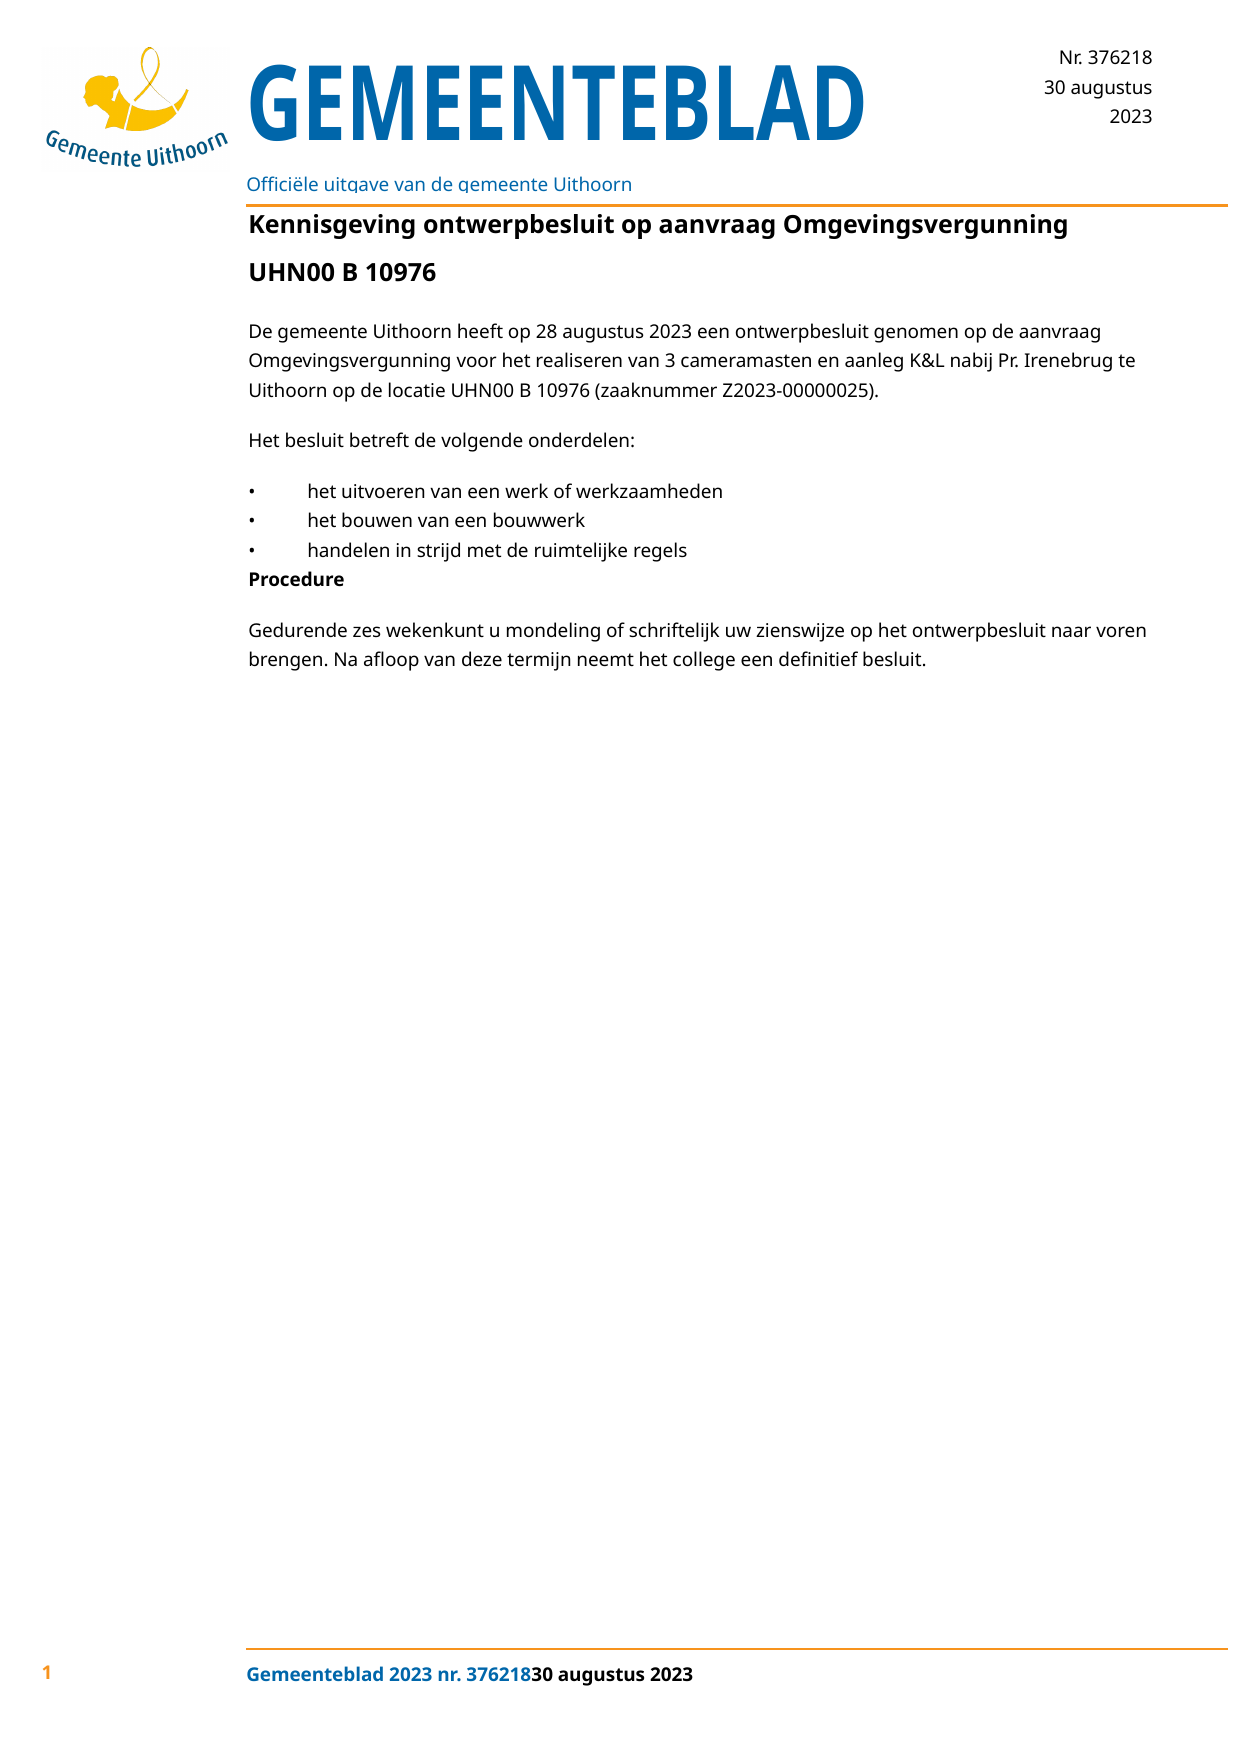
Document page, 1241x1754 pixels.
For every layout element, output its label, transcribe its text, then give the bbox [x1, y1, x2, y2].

text De gemeente Uithoorn heeft op 28 augustus 2023 een ontwerpbesluit genomen op de aanvraag Omgevingsvergunning voor het realiseren van 3 cameramasten en aanleg K&L nabij Pr. Irenebrug te Uithoorn op de locatie UHN00 B 10976 (zaaknummer Z2023-00000025). [248, 318, 1152, 403]
text Procedure [248, 567, 1152, 592]
list het bouwen van een bouwwerk [248, 507, 1152, 533]
text Gedurende zes wekenkunt u mondeling of schriftelijk uw zienswijze op het ontwerpbesluit naar voren brengen. Na afloop van deze termijn neemt het college een definitief besluit. [248, 617, 1152, 672]
text Het besluit betreft de volgende onderdelen: [248, 427, 1152, 453]
picture [41, 47, 231, 172]
list handelen in strijd met de ruimtelijke regels [248, 537, 1152, 563]
list het uitvoeren van een werk of werkzaamheden [248, 478, 1152, 504]
text Kennisgeving ontwerpbesluit op aanvraag Omgevingsvergunning UHN00 B 10976 [248, 207, 1152, 288]
